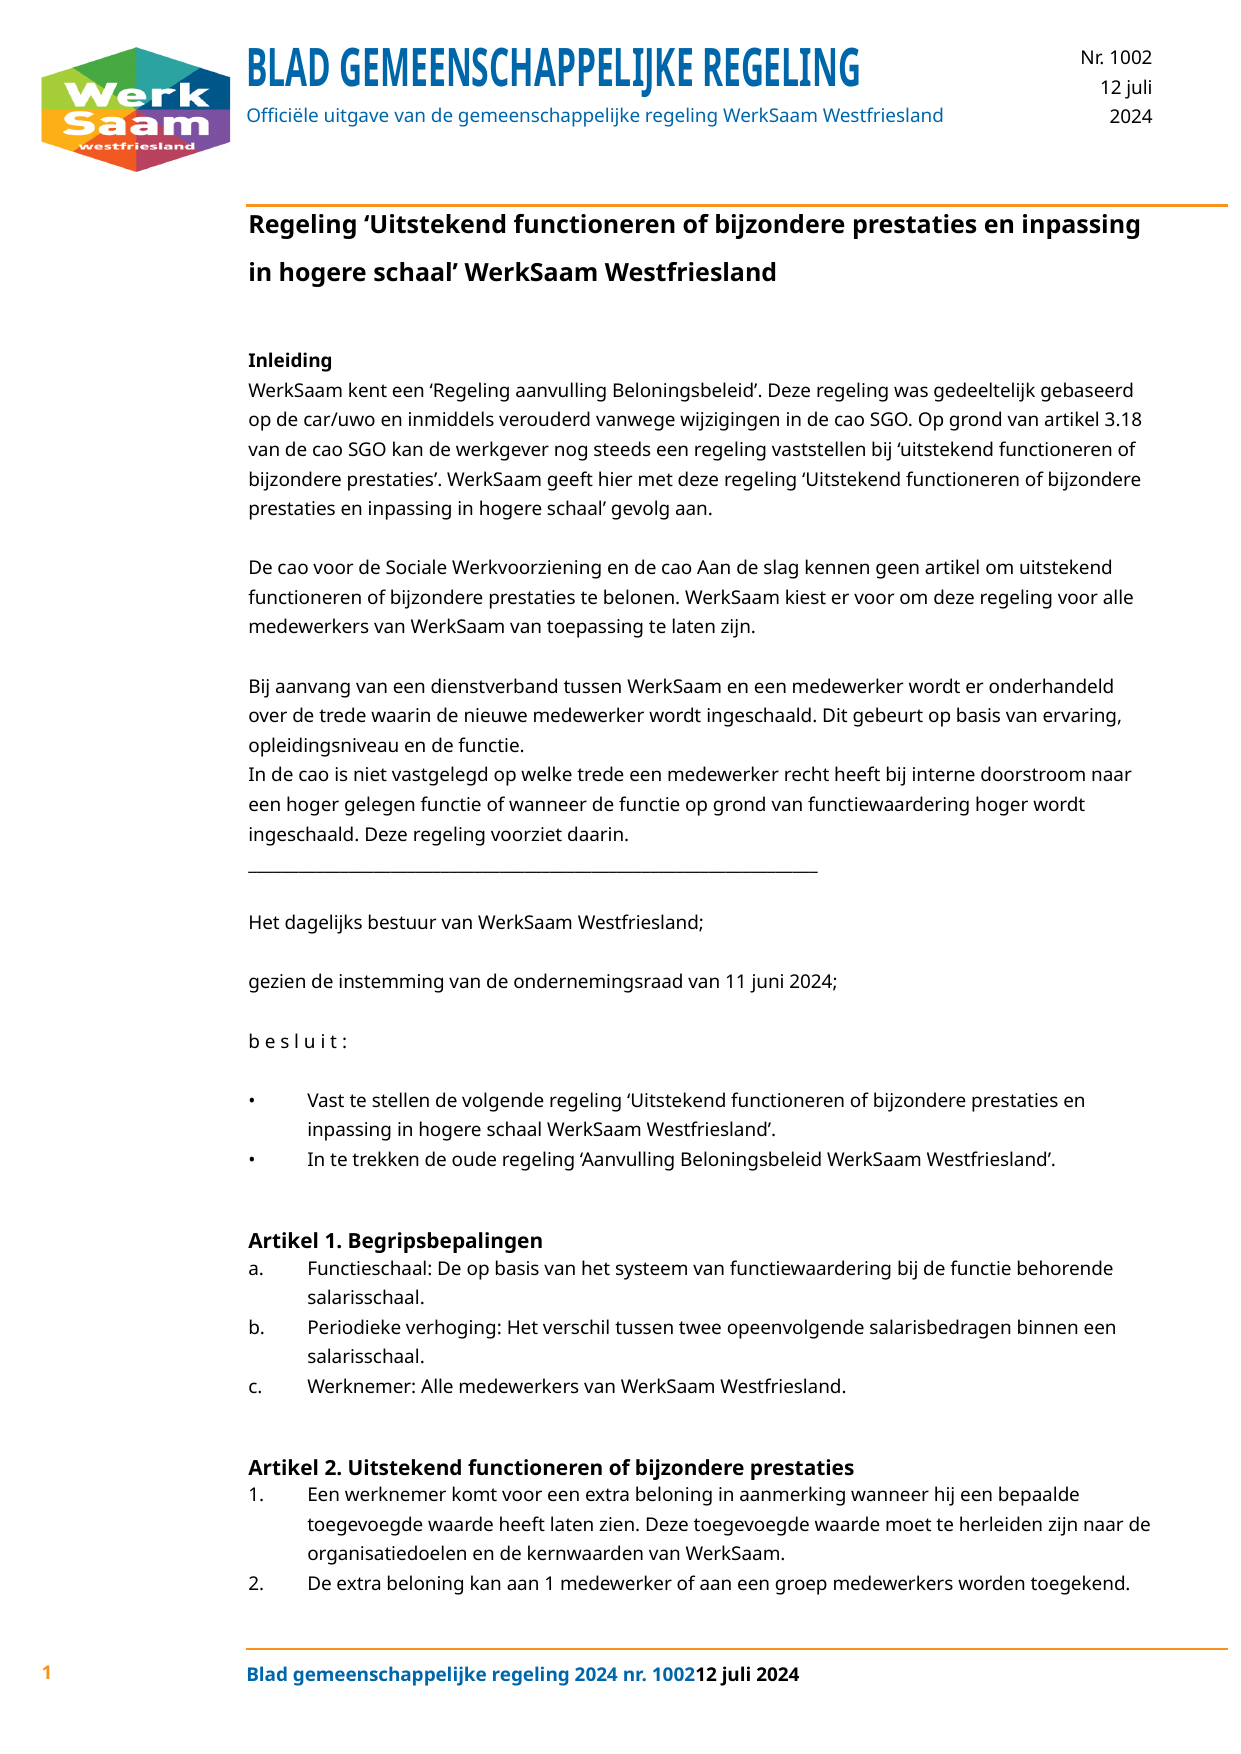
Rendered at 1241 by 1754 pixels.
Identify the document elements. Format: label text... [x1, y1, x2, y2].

list Functieschaal: De op basis van het systeem van functiewaardering bij de functie behorende salarisschaal. [248, 1255, 1152, 1310]
list In te trekken de oude regeling ‘Aanvulling Beloningsbeleid WerkSaam Westfriesland’. [248, 1146, 1152, 1172]
text Bij aanvang van een dienstverband tussen WerkSaam en een medewerker wordt er onderhandeld over de trede waarin de nieuwe medewerker wordt ingeschaald. Dit gebeurt op basis van ervaring, opleidingsniveau en de functie. [248, 673, 1152, 758]
text WerkSaam kent een ‘Regeling aanvulling Beloningsbeleid’. Deze regeling was gedeeltelijk gebaseerd op de car/uwo en inmiddels verouderd vanwege wijzigingen in de cao SGO. Op grond van artikel 3.18 van de cao SGO kan de werkgever nog steeds een regeling vaststellen bij ‘uitstekend functioneren of bijzondere prestaties’. WerkSaam geeft hier met deze regeling ‘Uitstekend functioneren of bijzondere prestaties en inpassing in hogere schaal’ gevolg aan. [248, 377, 1152, 521]
list De extra beloning kan aan 1 medewerker of aan een groep medewerkers worden toegekend. [248, 1570, 1152, 1596]
list Werknemer: Alle medewerkers van WerkSaam Westfriesland. [248, 1373, 1152, 1399]
text Artikel 1. Begripsbepalingen [248, 1226, 1152, 1255]
text Het dagelijks bestuur van WerkSaam Westfriesland; [248, 909, 1152, 935]
text Regeling ‘Uitstekend functioneren of bijzondere prestaties en inpassing in hogere schaal’ WerkSaam Westfriesland [248, 207, 1152, 288]
text ____________________________________________________________________ [248, 850, 1152, 876]
text b e s l u i t : [248, 1028, 1152, 1054]
list Periodieke verhoging: Het verschil tussen twee opeenvolgende salarisbedragen binnen een salarisschaal. [248, 1314, 1152, 1369]
text gezien de instemming van de ondernemingsraad van 11 juni 2024; [248, 969, 1152, 994]
picture [41, 47, 231, 172]
text Inleiding [248, 347, 1152, 373]
text Artikel 2. Uitstekend functioneren of bijzondere prestaties [248, 1453, 1152, 1481]
text In de cao is niet vastgelegd op welke trede een medewerker recht heeft bij interne doorstroom naar een hoger gelegen functie of wanneer de functie op grond van functiewaardering hoger wordt ingeschaald. Deze regeling voorziet daarin. [248, 762, 1152, 847]
list Een werknemer komt voor een extra beloning in aanmerking wanneer hij een bepaalde toegevoegde waarde heeft laten zien. Deze toegevoegde waarde moet te herleiden zijn naar de organisatiedoelen en de kernwaarden van WerkSaam. [248, 1481, 1152, 1566]
list Vast te stellen de volgende regeling ‘Uitstekend functioneren of bijzondere prestaties en inpassing in hogere schaal WerkSaam Westfriesland’. [248, 1087, 1152, 1142]
text De cao voor de Sociale Werkvoorziening en de cao Aan de slag kennen geen artikel om uitstekend functioneren of bijzondere prestaties te belonen. WerkSaam kiest er voor om deze regeling voor alle medewerkers van WerkSaam van toepassing te laten zijn. [248, 554, 1152, 639]
